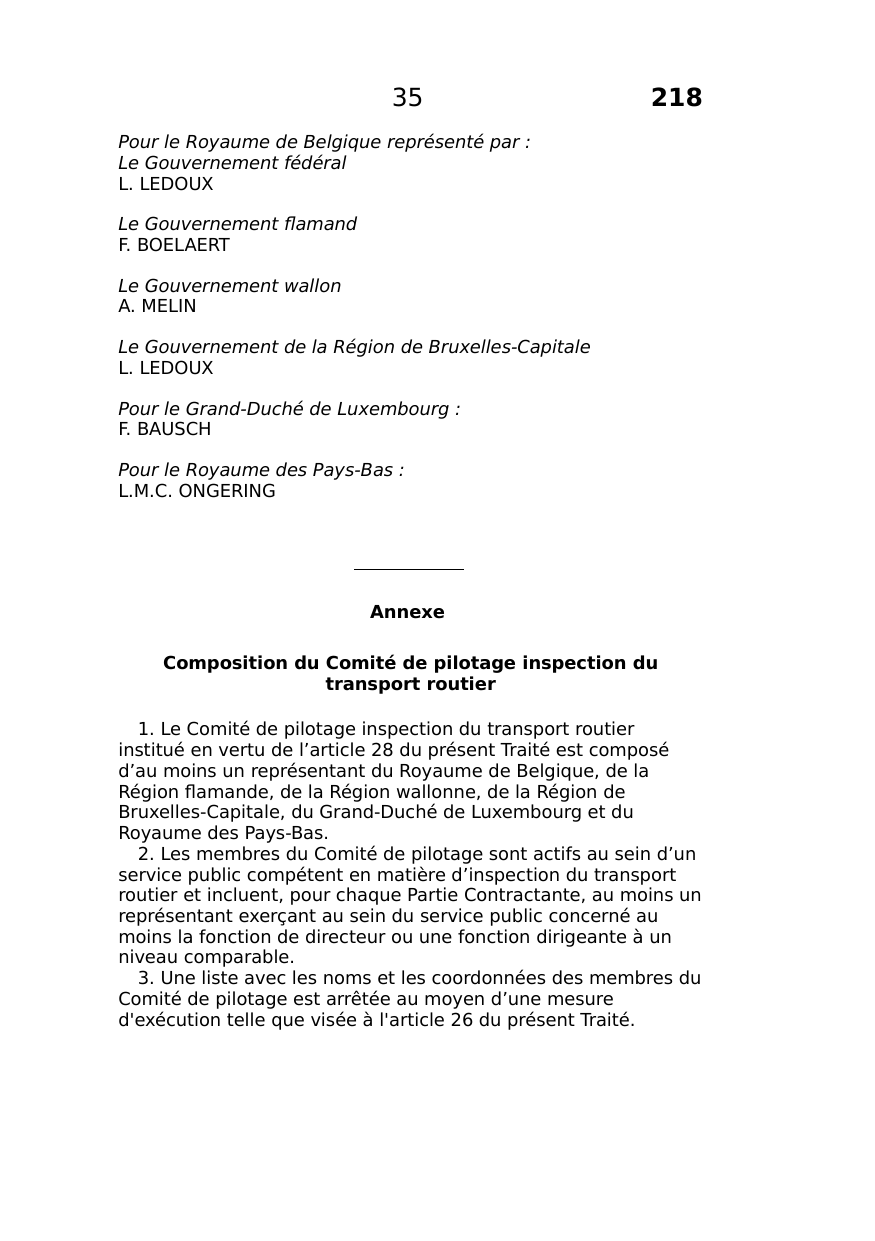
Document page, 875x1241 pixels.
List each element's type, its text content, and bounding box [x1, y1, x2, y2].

text Le Gouvernement flamand F. BOELAERT [118, 214, 703, 256]
subtitle Composition du Comité de pilotage inspection du transport routier [118, 653, 703, 694]
text 2. Les membres du Comité de pilotage sont actifs au sein d’un service public compétent en matière d’inspection du transport routier et incluent, pour chaque Partie Contractante, au moins un représentant exerçant au sein du service public concerné au moins la fonction de directeur ou une fonction dirigeante à un niveau comparable. [118, 844, 703, 968]
text 1. Le Comité de pilotage inspection du transport routier institué en vertu de l’article 28 du présent Traité est composé d’au moins un représentant du Royaume de Belgique, de la Région flamande, de la Région wallonne, de la Région de Bruxelles-Capitale, du Grand-Duché de Luxembourg et du Royaume des Pays-Bas. [118, 719, 703, 844]
text 3. Une liste avec les noms et les coordonnées des membres du Comité de pilotage est arrêtée au moyen d’une mesure d'exécution telle que visée à l'article 26 du présent Traité. [118, 968, 703, 1030]
subtitle Annexe [118, 602, 703, 623]
text Le Gouvernement de la Région de Bruxelles-Capitale L. LEDOUX [118, 337, 703, 378]
text Pour le Royaume de Belgique représenté par : Le Gouvernement fédéral L. LEDOUX [118, 132, 703, 194]
text Pour le Grand-Duché de Luxembourg : F. BAUSCH [118, 398, 703, 440]
text Le Gouvernement wallon A. MELIN [118, 276, 703, 317]
text Pour le Royaume des Pays-Bas : L.M.C. ONGERING [118, 460, 703, 501]
